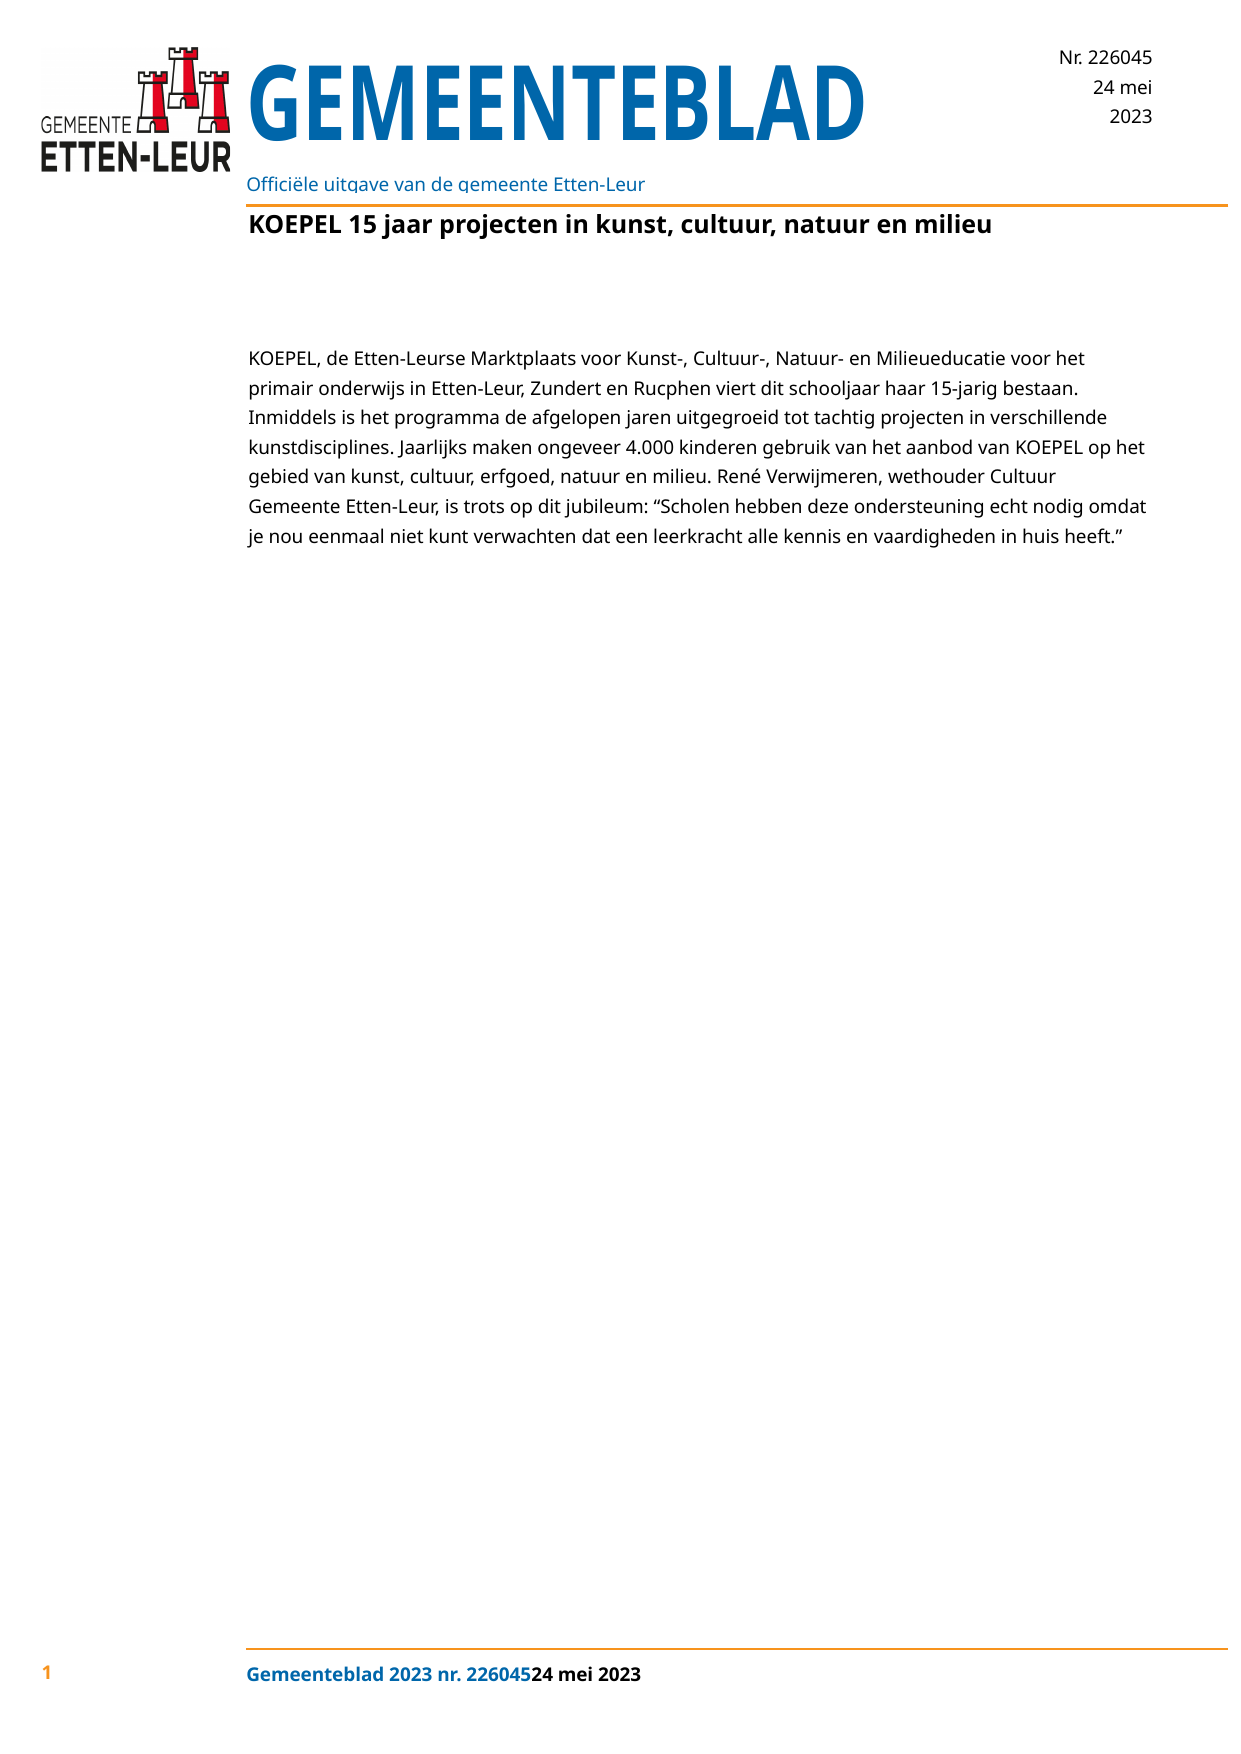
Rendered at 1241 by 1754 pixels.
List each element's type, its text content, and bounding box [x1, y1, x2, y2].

text KOEPEL, de Etten-Leurse Marktplaats voor Kunst-, Cultuur-, Natuur- en Milieueducatie voor het primair onderwijs in Etten-Leur, Zundert en Rucphen viert dit schooljaar haar 15-jarig bestaan. Inmiddels is het programma de afgelopen jaren uitgegroeid tot tachtig projecten in verschillende kunstdisciplines. Jaarlijks maken ongeveer 4.000 kinderen gebruik van het aanbod van KOEPEL op het gebied van kunst, cultuur, erfgoed, natuur en milieu. René Verwijmeren, wethouder Cultuur Gemeente Etten-Leur, is trots op dit jubileum: “Scholen hebben deze ondersteuning echt nodig omdat je nou eenmaal niet kunt verwachten dat een leerkracht alle kennis en vaardigheden in huis heeft.” [248, 345, 1152, 548]
text KOEPEL 15 jaar projecten in kunst, cultuur, natuur en milieu [248, 207, 1152, 241]
picture [41, 47, 231, 172]
